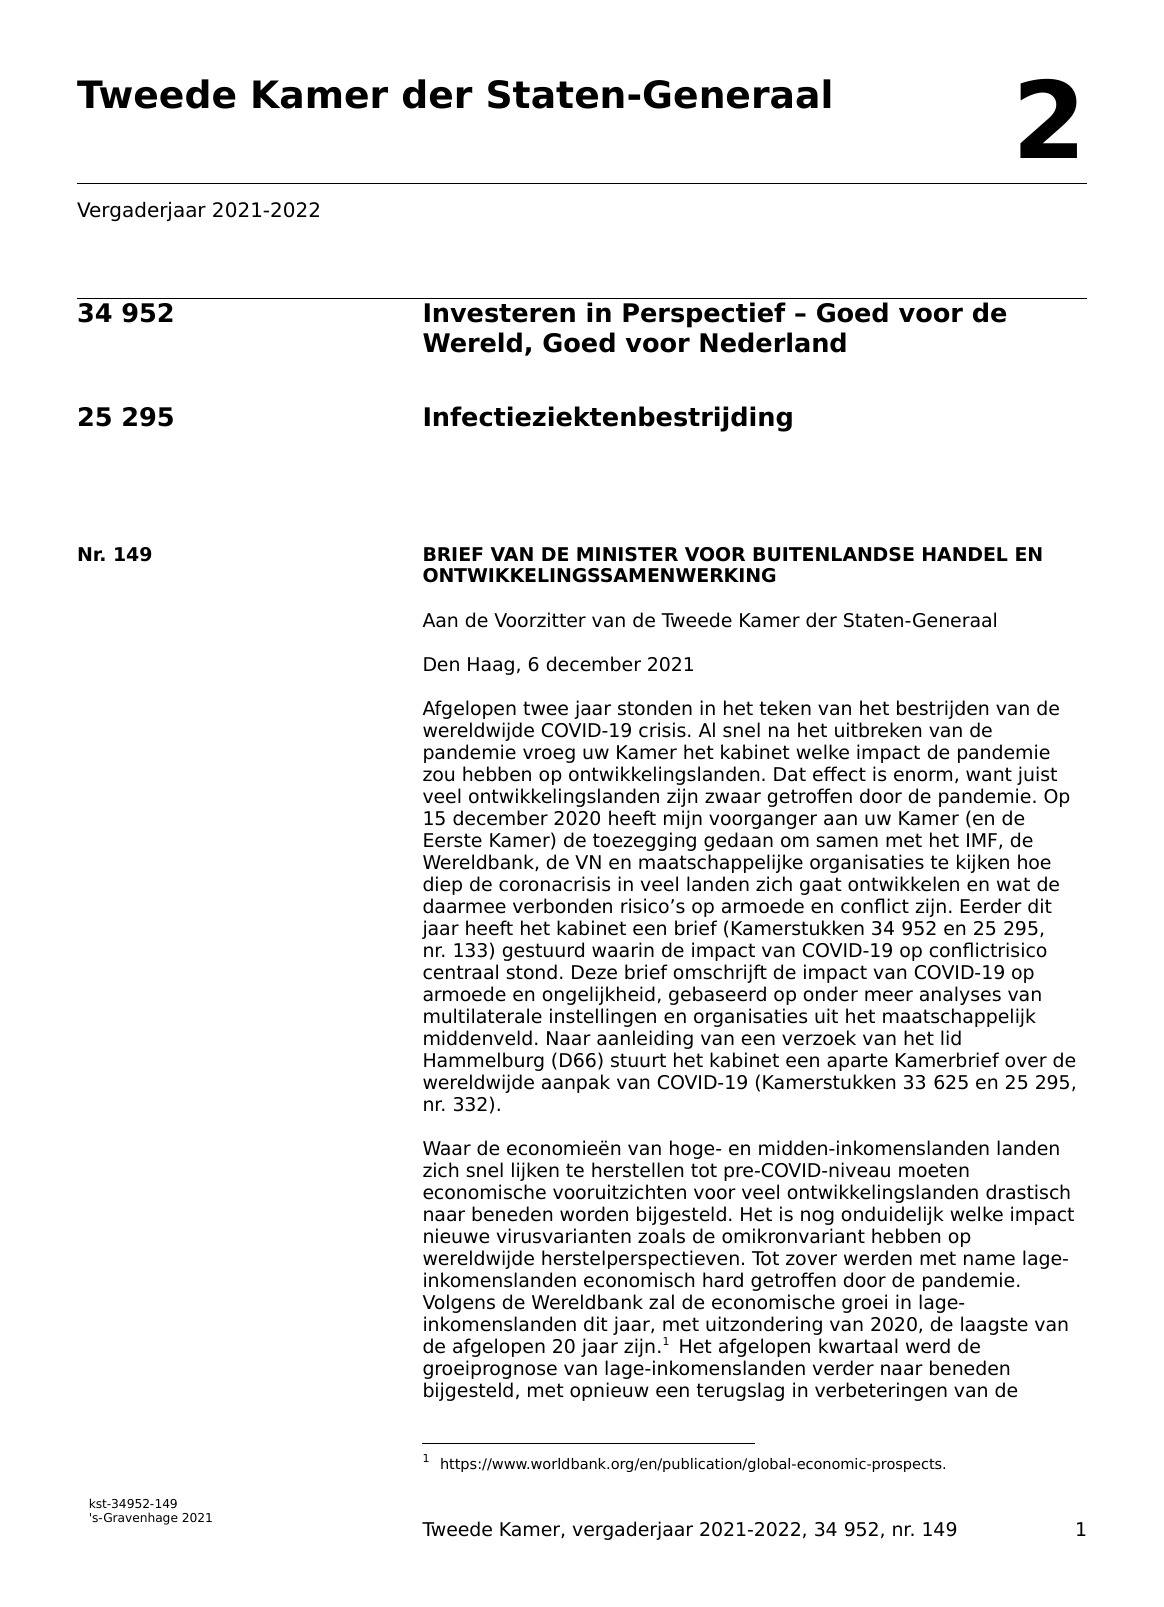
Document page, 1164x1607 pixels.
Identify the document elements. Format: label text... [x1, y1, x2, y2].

table_header Tweede Kamer der Staten-Generaal [77, 59, 886, 183]
text Afgelopen twee jaar stonden in het teken van het bestrijden van de wereldwijde COVID-19 crisis. Al snel na het uitbreken van de pandemie vroeg uw Kamer het kabinet welke impact de pandemie zou hebben op ontwikkelingslanden. Dat effect is enorm, want juist veel ontwikkelingslanden zijn zwaar getroffen door de pandemie. Op 15 december 2020 heeft mijn voorganger aan uw Kamer (en de Eerste Kamer) de toezegging gedaan om samen met het IMF, de Wereldbank, de VN en maatschappelijke organisaties te kijken hoe diep de coronacrisis in veel landen zich gaat ontwikkelen en wat de daarmee verbonden risico’s op armoede en conflict zijn. Eerder dit jaar heeft het kabinet een brief (Kamerstukken 34 952 en 25 295, nr. 133) gestuurd waarin de impact van COVID-19 op conflictrisico centraal stond. Deze brief omschrijft de impact van COVID-19 op armoede en ongelijkheid, gebaseerd op onder meer analyses van multilaterale instellingen en organisaties uit het maatschappelijk middenveld. Naar aanleiding van een verzoek van het lid Hammelburg (D66) stuurt het kabinet een aparte Kamerbrief over de wereldwijde aanpak van COVID-19 (Kamerstukken 33 625 en 25 295, nr. 332). [422, 698, 1087, 1116]
text Waar de economieën van hoge- en midden-inkomenslanden landen zich snel lijken te herstellen tot pre-COVID-niveau moeten economische vooruitzichten voor veel ontwikkelingslanden drastisch naar beneden worden bijgesteld. Het is nog onduidelijk welke impact nieuwe virusvarianten zoals de omikronvariant hebben op wereldwijde herstelperspectieven. Tot zover werden met name lage-inkomenslanden economisch hard getroffen door de pandemie. Volgens de Wereldbank zal de economische groei in lage-inkomenslanden dit jaar, met uitzondering van 2020, de laagste van de afgelopen 20 jaar zijn. Het afgelopen kwartaal werd de groeiprognose van lage-inkomenslanden verder naar beneden bijgesteld, met opnieuw een terugslag in verbeteringen van de [422, 1138, 1087, 1401]
table_header 2 [886, 59, 1087, 183]
text kst-34952-149 [88, 1497, 323, 1511]
subtitle 34 952 Investeren in Perspectief – Goed voor de Wereld, Goed voor Nederland [77, 299, 1087, 358]
text Aan de Voorzitter van de Tweede Kamer der Staten-Generaal [422, 609, 1087, 632]
table_cell Vergaderjaar 2021-2022 [77, 184, 1087, 298]
subtitle 25 295 Infectieziektenbestrijding [77, 403, 1087, 432]
text Den Haag, 6 december 2021 [422, 654, 1087, 676]
text 's-Gravenhage 2021 [88, 1511, 323, 1525]
text https://www.worldbank.org/en/publication/global-economic-prospects. [422, 1452, 1087, 1474]
subtitle Nr. 149 BRIEF VAN DE MINISTER VOOR BUITENLANDSE HANDEL EN ONTWIKKELINGSSAMENWERKING [77, 543, 1087, 587]
